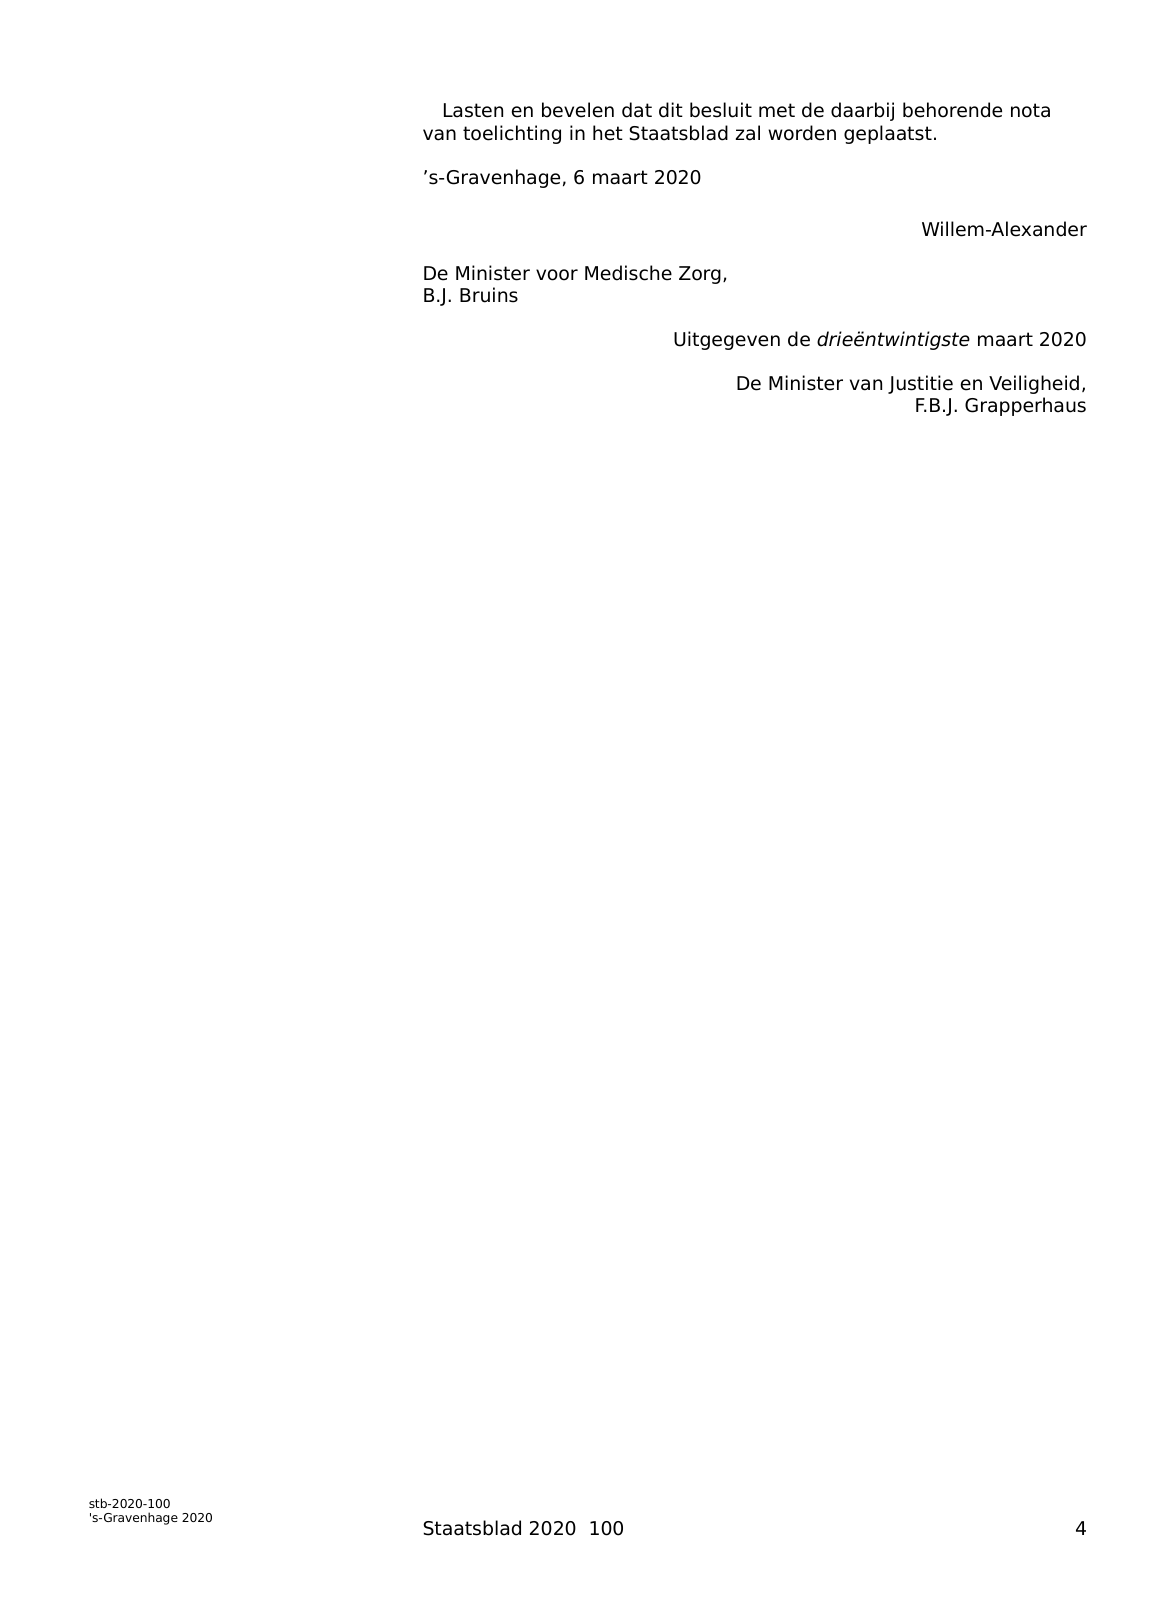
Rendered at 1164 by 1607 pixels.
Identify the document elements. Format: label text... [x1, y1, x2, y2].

text De Minister voor Medische Zorg, B.J. Bruins [422, 263, 1087, 307]
text stb-2020-100 [88, 1497, 323, 1511]
text 's-Gravenhage 2020 [88, 1511, 323, 1525]
text Willem-Alexander [422, 218, 1087, 241]
text De Minister van Justitie en Veiligheid, F.B.J. Grapperhaus [422, 373, 1087, 417]
text Uitgegeven de drieëntwintigste maart 2020 [422, 329, 1087, 351]
text Lasten en bevelen dat dit besluit met de daarbij behorende nota van toelichting in het Staatsblad zal worden geplaatst. [422, 100, 1087, 144]
text ’s-Gravenhage, 6 maart 2020 [422, 167, 1087, 188]
